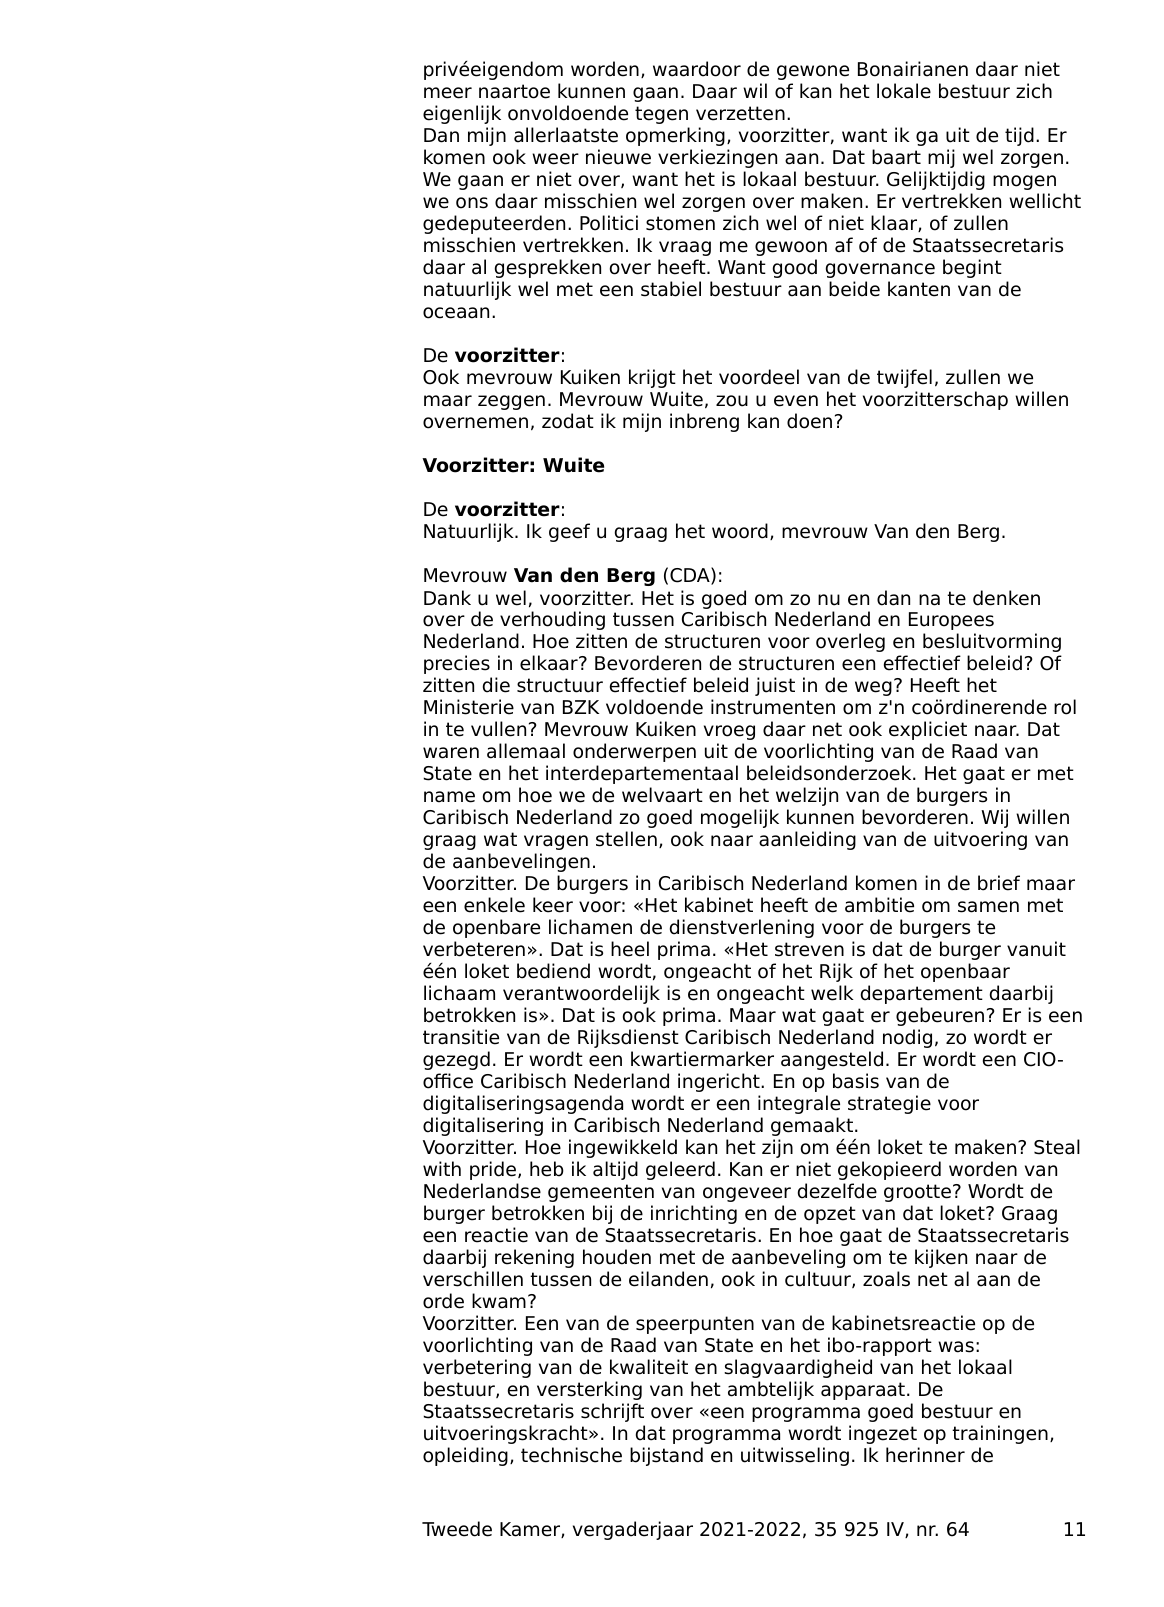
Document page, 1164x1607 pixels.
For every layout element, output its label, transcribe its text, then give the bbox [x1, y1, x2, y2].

text Mevrouw Van den Berg (CDA): [422, 565, 1087, 587]
text Voorzitter. De burgers in Caribisch Nederland komen in de brief maar een enkele keer voor: «Het kabinet heeft de ambitie om samen met de openbare lichamen de dienstverlening voor de burgers te verbeteren». Dat is heel prima. «Het streven is dat de burger vanuit één loket bediend wordt, ongeacht of het Rijk of het openbaar lichaam verantwoordelijk is en ongeacht welk departement daarbij betrokken is». Dat is ook prima. Maar wat gaat er gebeuren? Er is een transitie van de Rijksdienst Caribisch Nederland nodig, zo wordt er gezegd. Er wordt een kwartiermarker aangesteld. Er wordt een CIO-office Caribisch Nederland ingericht. En op basis van de digitaliseringsagenda wordt er een integrale strategie voor digitalisering in Caribisch Nederland gemaakt. [422, 873, 1087, 1137]
text Ook mevrouw Kuiken krijgt het voordeel van de twijfel, zullen we maar zeggen. Mevrouw Wuite, zou u even het voorzitterschap willen overnemen, zodat ik mijn inbreng kan doen? [422, 367, 1087, 433]
text De voorzitter: [422, 499, 1087, 521]
text Natuurlijk. Ik geef u graag het woord, mevrouw Van den Berg. [422, 521, 1087, 543]
text Dan mijn allerlaatste opmerking, voorzitter, want ik ga uit de tijd. Er komen ook weer nieuwe verkiezingen aan. Dat baart mij wel zorgen. We gaan er niet over, want het is lokaal bestuur. Gelijktijdig mogen we ons daar misschien wel zorgen over maken. Er vertrekken wellicht gedeputeerden. Politici stomen zich wel of niet klaar, of zullen misschien vertrekken. Ik vraag me gewoon af of de Staatssecretaris daar al gesprekken over heeft. Want good governance begint natuurlijk wel met een stabiel bestuur aan beide kanten van de oceaan. [422, 125, 1087, 323]
text Dank u wel, voorzitter. Het is goed om zo nu en dan na te denken over de verhouding tussen Caribisch Nederland en Europees Nederland. Hoe zitten de structuren voor overleg en besluitvorming precies in elkaar? Bevorderen de structuren een effectief beleid? Of zitten die structuur effectief beleid juist in de weg? Heeft het Ministerie van BZK voldoende instrumenten om z'n coördinerende rol in te vullen? Mevrouw Kuiken vroeg daar net ook expliciet naar. Dat waren allemaal onderwerpen uit de voorlichting van de Raad van State en het interdepartementaal beleidsonderzoek. Het gaat er met name om hoe we de welvaart en het welzijn van de burgers in Caribisch Nederland zo goed mogelijk kunnen bevorderen. Wij willen graag wat vragen stellen, ook naar aanleiding van de uitvoering van de aanbevelingen. [422, 587, 1087, 873]
text Voorzitter. Hoe ingewikkeld kan het zijn om één loket te maken? Steal with pride, heb ik altijd geleerd. Kan er niet gekopieerd worden van Nederlandse gemeenten van ongeveer dezelfde grootte? Wordt de burger betrokken bij de inrichting en de opzet van dat loket? Graag een reactie van de Staatssecretaris. En hoe gaat de Staatssecretaris daarbij rekening houden met de aanbeveling om te kijken naar de verschillen tussen de eilanden, ook in cultuur, zoals net al aan de orde kwam? [422, 1137, 1087, 1313]
text Voorzitter. Een van de speerpunten van de kabinetsreactie op de voorlichting van de Raad van State en het ibo-rapport was: verbetering van de kwaliteit en slagvaardigheid van het lokaal bestuur, en versterking van het ambtelijk apparaat. De Staatssecretaris schrijft over «een programma goed bestuur en uitvoeringskracht». In dat programma wordt ingezet op trainingen, opleiding, technische bijstand en uitwisseling. Ik herinner de [422, 1313, 1087, 1467]
text privéeigendom worden, waardoor de gewone Bonairianen daar niet meer naartoe kunnen gaan. Daar wil of kan het lokale bestuur zich eigenlijk onvoldoende tegen verzetten. [422, 59, 1087, 125]
subtitle Voorzitter: Wuite [422, 455, 1087, 477]
text De voorzitter: [422, 345, 1087, 367]
